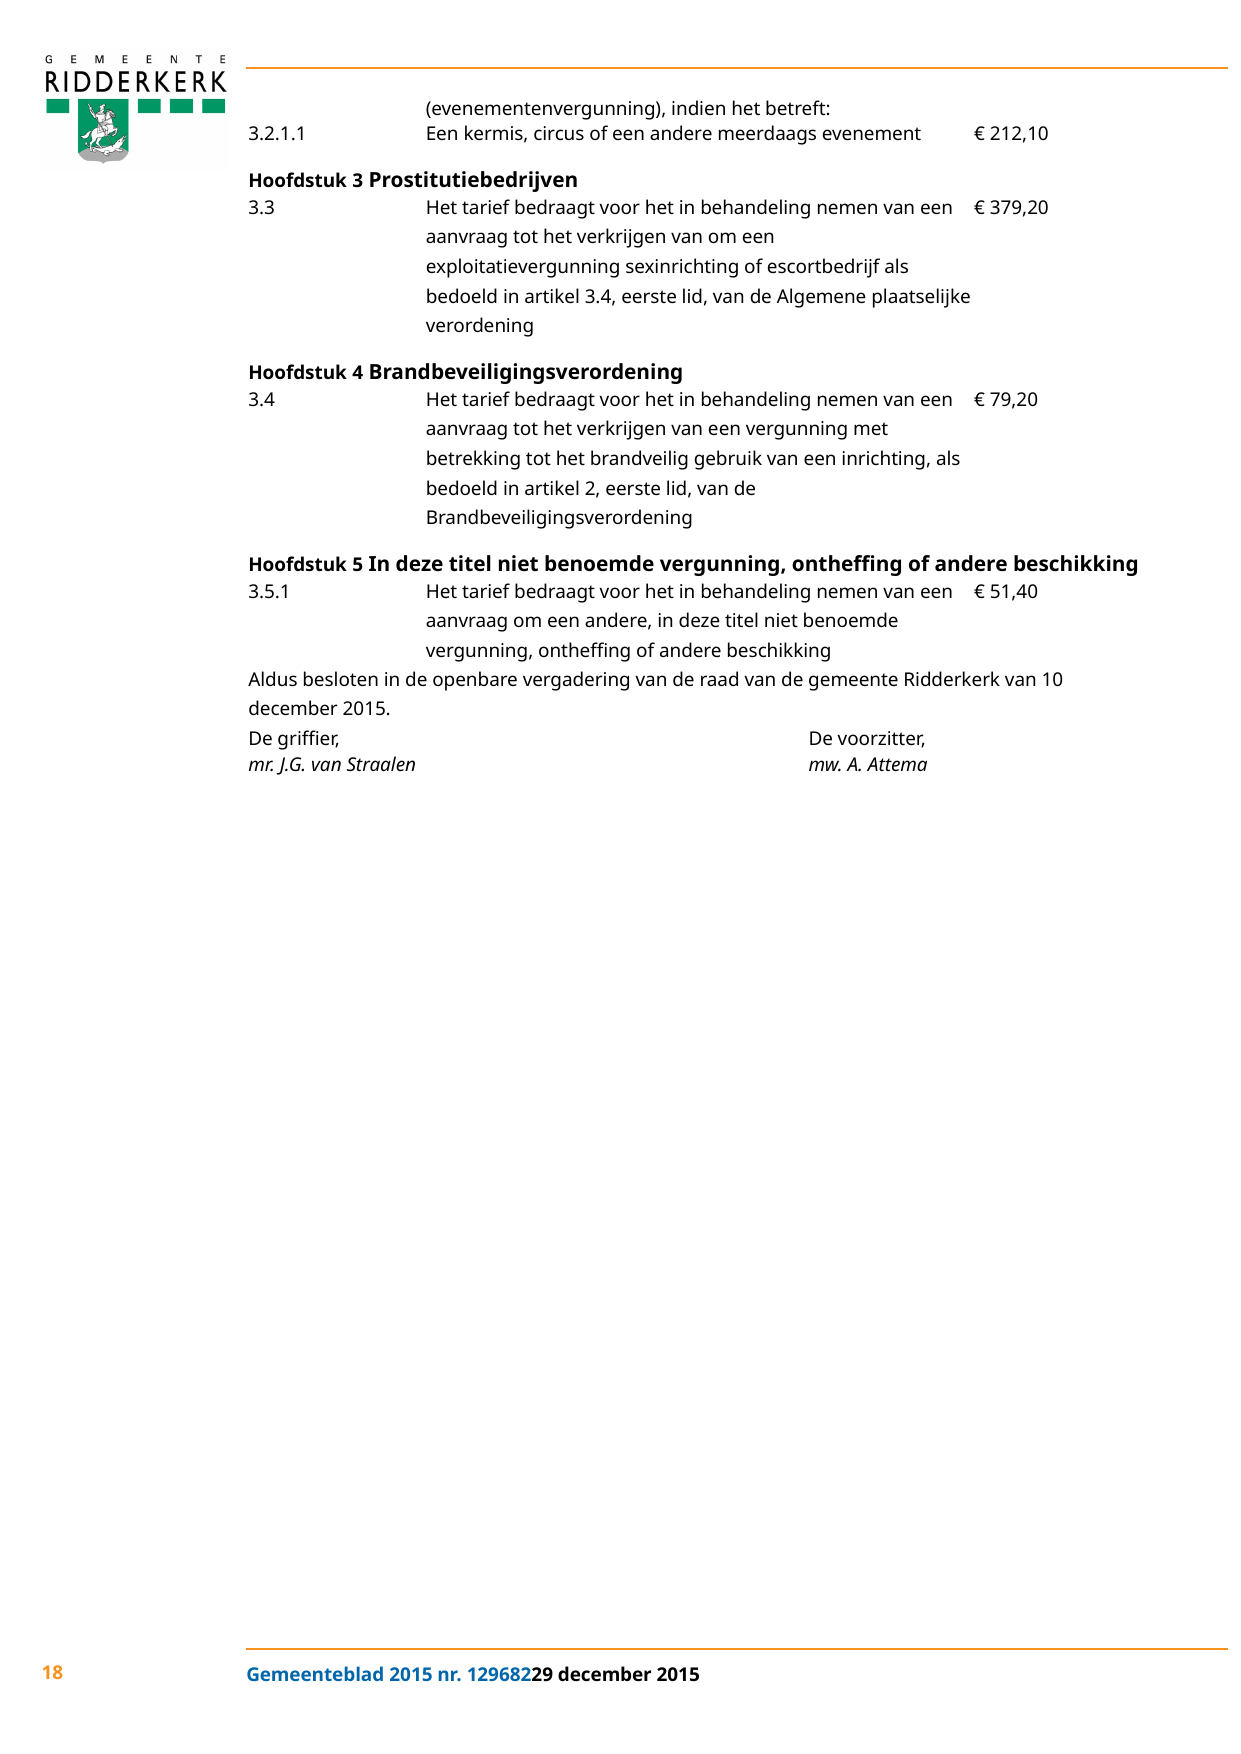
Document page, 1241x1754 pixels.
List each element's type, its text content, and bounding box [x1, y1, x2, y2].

table_header [974, 95, 1152, 121]
table_header Het tarief bedraagt voor het in behandeling nemen van een aanvraag tot het verkrijgen van een vergunning met betrekking tot het brandveilig gebruik van een inrichting, als bedoeld in artikel 2, eerste lid, van de Brandbeveiligingsverordening [426, 386, 974, 530]
table_cell € 212,10 [974, 121, 1152, 146]
table_header Het tarief bedraagt voor het in behandeling nemen van een aanvraag om een andere, in deze titel niet benoemde vergunning, ontheffing of andere beschikking [426, 578, 974, 663]
table_header De griffier, [248, 725, 808, 751]
text Aldus besloten in de openbare vergadering van de raad van de gemeente Ridderkerk van 10 december 2015. [248, 666, 1152, 721]
table_header 3.5.1 [248, 578, 426, 663]
table_header € 379,20 [974, 194, 1152, 338]
table_cell 3.2.1.1 [248, 121, 426, 146]
table_cell Een kermis, circus of een andere meerdaags evenement [426, 121, 974, 146]
text Hoofdstuk 5 In deze titel niet benoemde vergunning, ontheffing of andere beschikking [248, 549, 1152, 578]
table_header Het tarief bedraagt voor het in behandeling nemen van een aanvraag tot het verkrijgen van om een exploitatievergunning sexinrichting of escortbedrijf als bedoeld in artikel 3.4, eerste lid, van de Algemene plaatselijke verordening [426, 194, 974, 338]
table_header 3.3 [248, 194, 426, 338]
table_cell mw. A. Attema [808, 751, 1152, 777]
table_header 3.4 [248, 386, 426, 530]
table_cell mr. J.G. van Straalen [248, 751, 808, 777]
table_header [248, 95, 426, 121]
table_header De voorzitter, [808, 725, 1152, 751]
text Hoofdstuk 4 Brandbeveiligingsverordening [248, 357, 1152, 386]
table_header (evenementenvergunning), indien het betreft: [426, 95, 974, 121]
table_header € 51,40 [974, 578, 1152, 663]
table_header € 79,20 [974, 386, 1152, 530]
picture [41, 47, 231, 172]
text Hoofdstuk 3 Prostitutiebedrijven [248, 166, 1152, 194]
